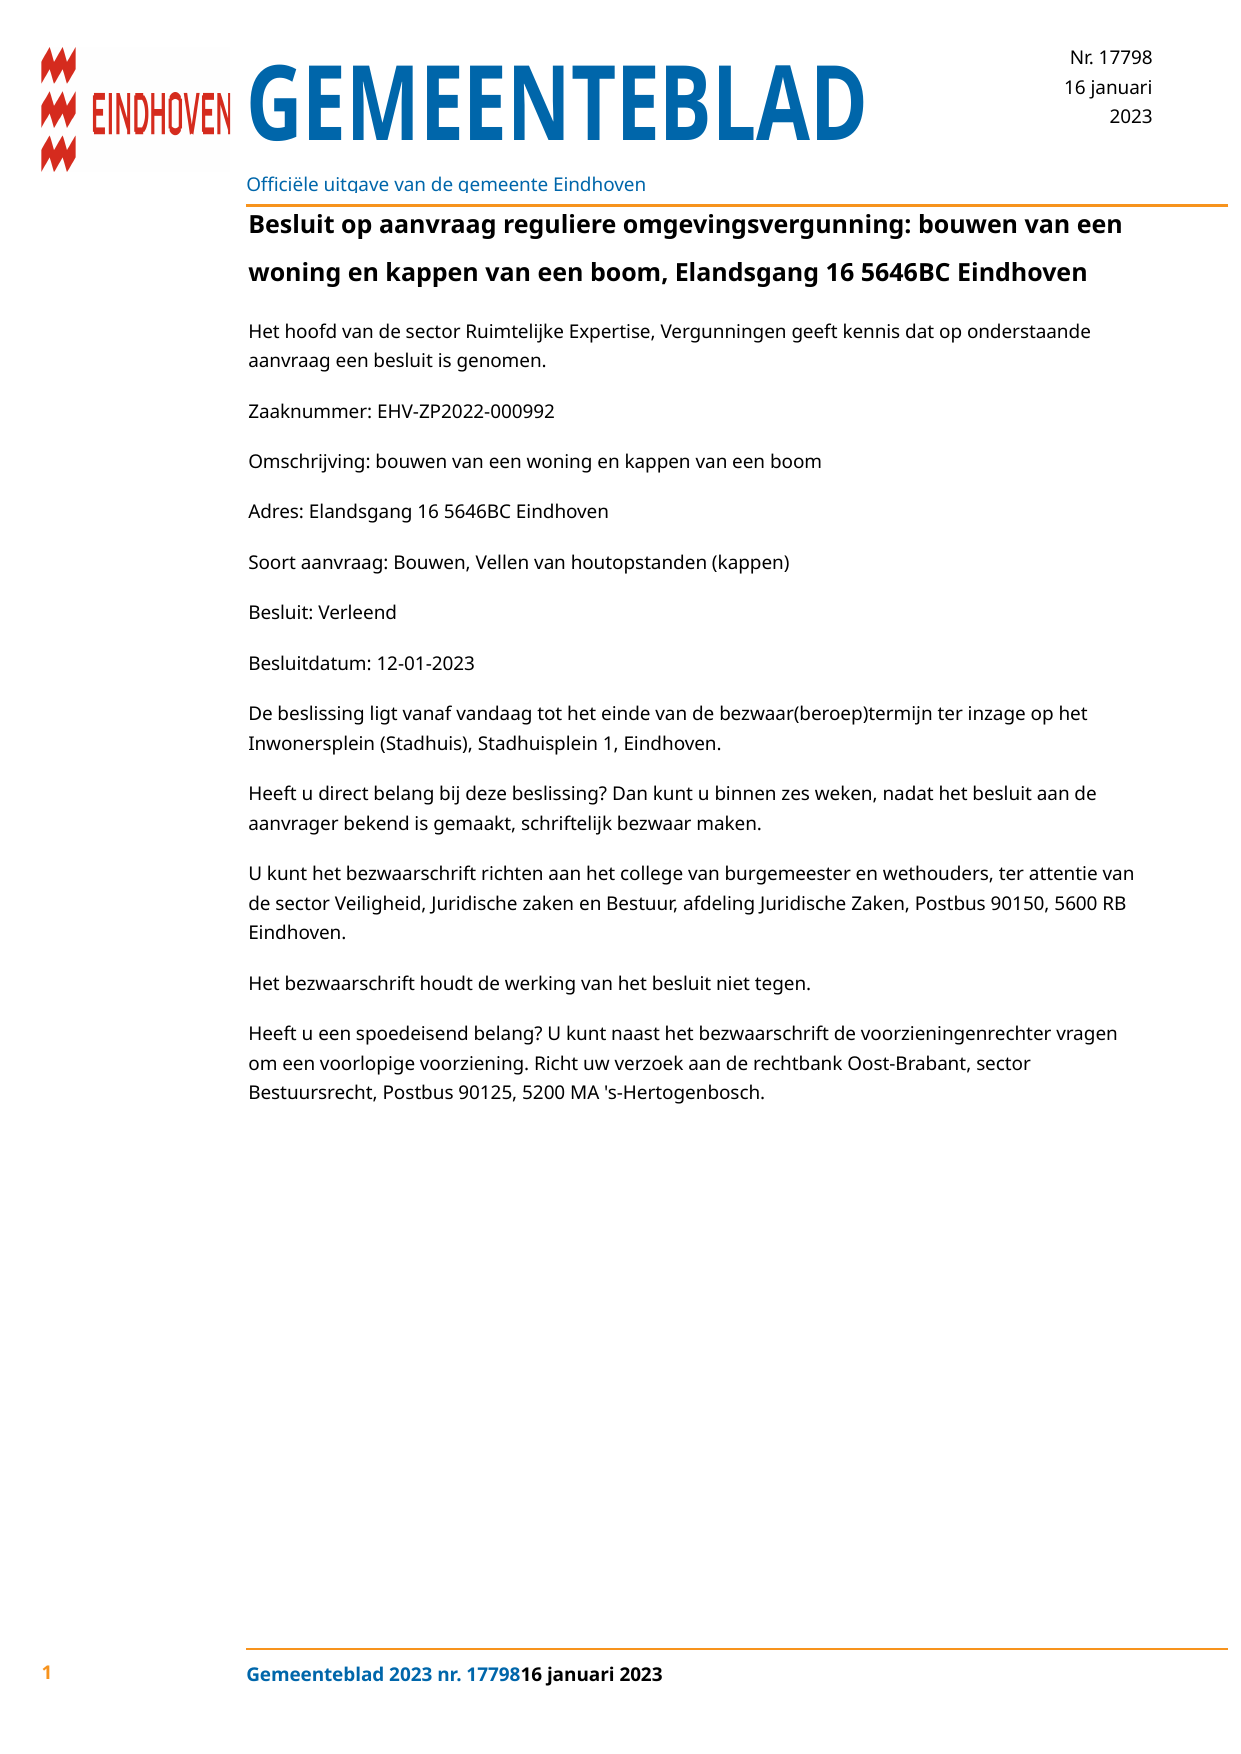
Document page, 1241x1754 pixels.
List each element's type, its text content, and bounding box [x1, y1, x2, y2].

text Het hoofd van de sector Ruimtelijke Expertise, Vergunningen geeft kennis dat op onderstaande aanvraag een besluit is genomen. [248, 318, 1152, 373]
text Omschrijving: bouwen van een woning en kappen van een boom [248, 448, 1152, 474]
picture [41, 47, 231, 172]
text Besluitdatum: 12-01-2023 [248, 650, 1152, 676]
text U kunt het bezwaarschrift richten aan het college van burgemeester en wethouders, ter attentie van de sector Veiligheid, Juridische zaken en Bestuur, afdeling Juridische Zaken, Postbus 90150, 5600 RB Eindhoven. [248, 860, 1152, 945]
text Zaaknummer: EHV-ZP2022-000992 [248, 398, 1152, 424]
text Het bezwaarschrift houdt de werking van het besluit niet tegen. [248, 970, 1152, 996]
text De beslissing ligt vanaf vandaag tot het einde van de bezwaar(beroep)termijn ter inzage op het Inwonersplein (Stadhuis), Stadhuisplein 1, Eindhoven. [248, 700, 1152, 756]
text Heeft u een spoedeisend belang? U kunt naast het bezwaarschrift de voorzieningenrechter vragen om een voorlopige voorziening. Richt uw verzoek aan de rechtbank Oost-Brabant, sector Bestuursrecht, Postbus 90125, 5200 MA 's-Hertogenbosch. [248, 1020, 1152, 1105]
text Adres: Elandsgang 16 5646BC Eindhoven [248, 499, 1152, 524]
text Besluit op aanvraag reguliere omgevingsvergunning: bouwen van een woning en kappen van een boom, Elandsgang 16 5646BC Eindhoven [248, 207, 1152, 288]
text Besluit: Verleend [248, 599, 1152, 625]
text Heeft u direct belang bij deze beslissing? Dan kunt u binnen zes weken, nadat het besluit aan de aanvrager bekend is gemaakt, schriftelijk bezwaar maken. [248, 780, 1152, 836]
text Soort aanvraag: Bouwen, Vellen van houtopstanden (kappen) [248, 549, 1152, 575]
